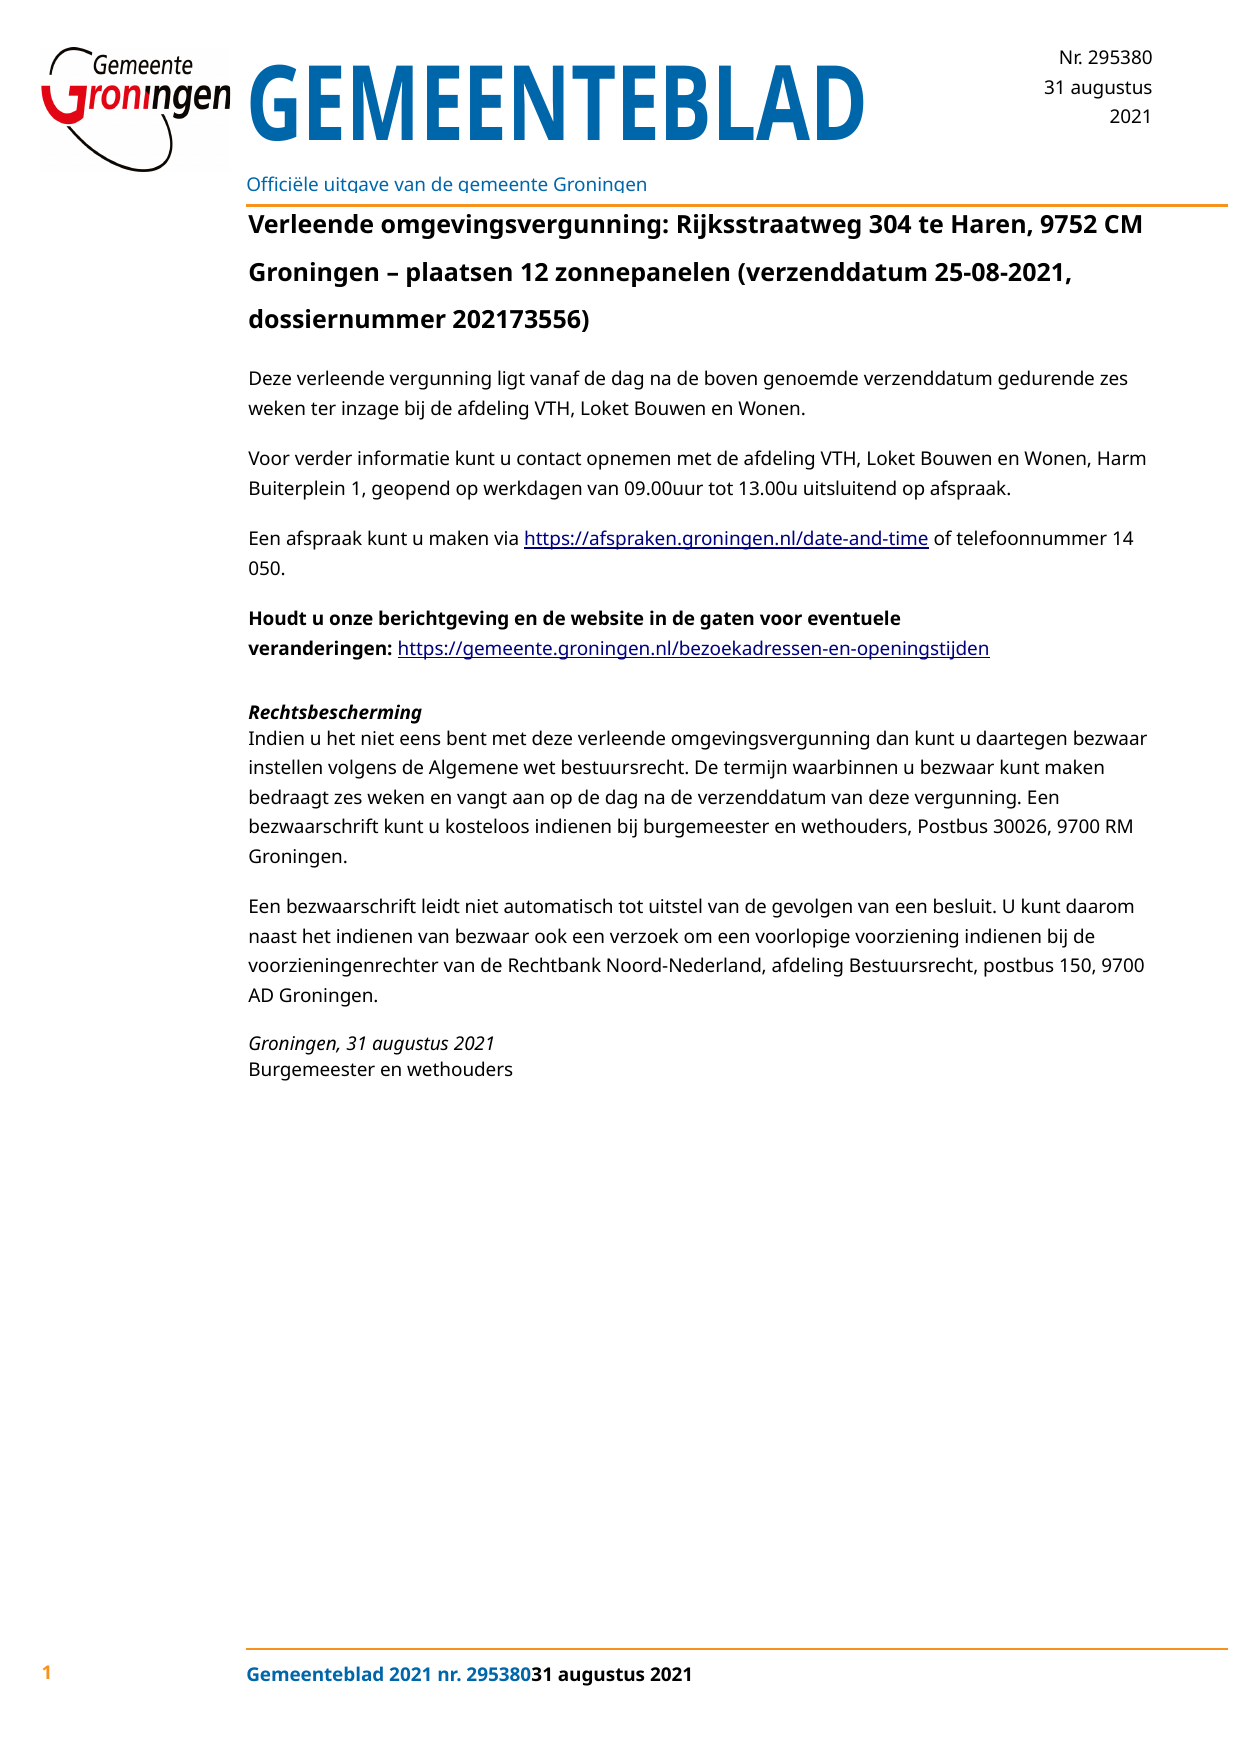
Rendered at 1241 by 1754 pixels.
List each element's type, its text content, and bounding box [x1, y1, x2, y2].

text Rechtsbescherming [248, 699, 1152, 725]
text Een afspraak kunt u maken via https://afspraken.groningen.nl/date-and-time of telefoonnummer 14 050. [248, 526, 1152, 581]
text Deze verleende vergunning ligt vanaf de dag na de boven genoemde verzenddatum gedurende zes weken ter inzage bij de afdeling VTH, Loket Bouwen en Wonen. [248, 366, 1152, 421]
picture [41, 47, 231, 172]
text Groningen, 31 augustus 2021 [248, 1030, 1152, 1056]
text Burgemeester en wethouders [248, 1056, 1152, 1082]
text Voor verder informatie kunt u contact opnemen met de afdeling VTH, Loket Bouwen en Wonen, Harm Buiterplein 1, geopend op werkdagen van 09.00uur tot 13.00u uitsluitend op afspraak. [248, 446, 1152, 501]
text Een bezwaarschrift leidt niet automatisch tot uitstel van de gevolgen van een besluit. U kunt daarom naast het indienen van bezwaar ook een verzoek om een voorlopige voorziening indienen bij de voorzieningenrechter van de Rechtbank Noord-Nederland, afdeling Bestuursrecht, postbus 150, 9700 AD Groningen. [248, 893, 1152, 1008]
text Houdt u onze berichtgeving en de website in de gaten voor eventuele veranderingen: https://gemeente.groningen.nl/bezoekadressen-en-openingstijden [248, 606, 1152, 661]
text Indien u het niet eens bent met deze verleende omgevingsvergunning dan kunt u daartegen bezwaar instellen volgens de Algemene wet bestuursrecht. De termijn waarbinnen u bezwaar kunt maken bedraagt zes weken en vangt aan op de dag na de verzenddatum van deze vergunning. Een bezwaarschrift kunt u kosteloos indienen bij burgemeester en wethouders, Postbus 30026, 9700 RM Groningen. [248, 725, 1152, 869]
text Verleende omgevingsvergunning: Rijksstraatweg 304 te Haren, 9752 CM Groningen – plaatsen 12 zonnepanelen (verzenddatum 25-08-2021, dossiernummer 202173556) [248, 207, 1152, 336]
